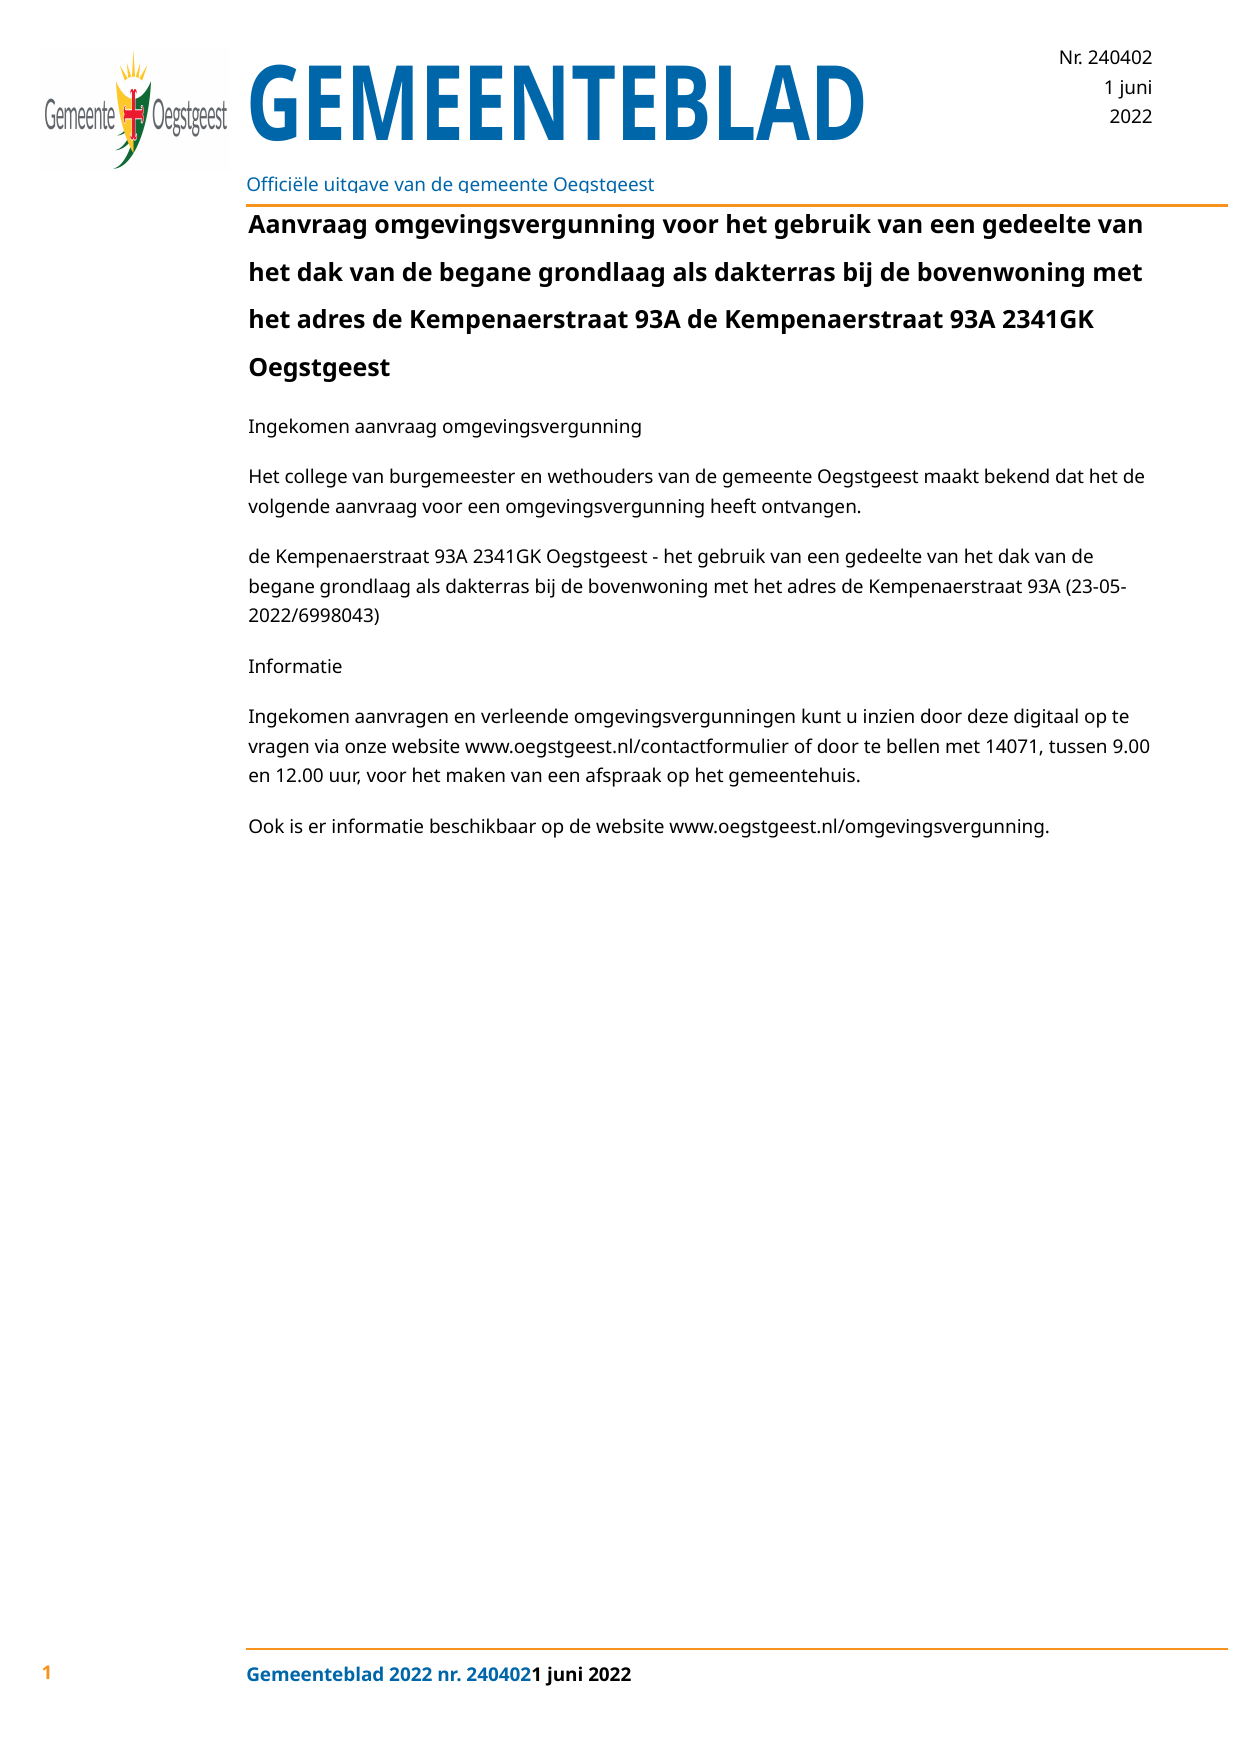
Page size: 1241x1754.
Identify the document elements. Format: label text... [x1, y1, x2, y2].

text Het college van burgemeester en wethouders van de gemeente Oegstgeest maakt bekend dat het de volgende aanvraag voor een omgevingsvergunning heeft ontvangen. [248, 463, 1152, 519]
picture [41, 47, 231, 172]
text Informatie [248, 653, 1152, 679]
text de Kempenaerstraat 93A 2341GK Oegstgeest - het gebruik van een gedeelte van het dak van de begane grondlaag als dakterras bij de bovenwoning met het adres de Kempenaerstraat 93A (23-05-2022/6998043) [248, 543, 1152, 628]
text Ingekomen aanvragen en verleende omgevingsvergunningen kunt u inzien door deze digitaal op te vragen via onze website www.oegstgeest.nl/contactformulier of door te bellen met 14071, tussen 9.00 en 12.00 uur, voor het maken van een afspraak op het gemeentehuis. [248, 703, 1152, 788]
text Ook is er informatie beschikbaar op de website www.oegstgeest.nl/omgevingsvergunning. [248, 813, 1152, 839]
text Aanvraag omgevingsvergunning voor het gebruik van een gedeelte van het dak van de begane grondlaag als dakterras bij de bovenwoning met het adres de Kempenaerstraat 93A de Kempenaerstraat 93A 2341GK Oegstgeest [248, 207, 1152, 384]
text Ingekomen aanvraag omgevingsvergunning [248, 413, 1152, 439]
